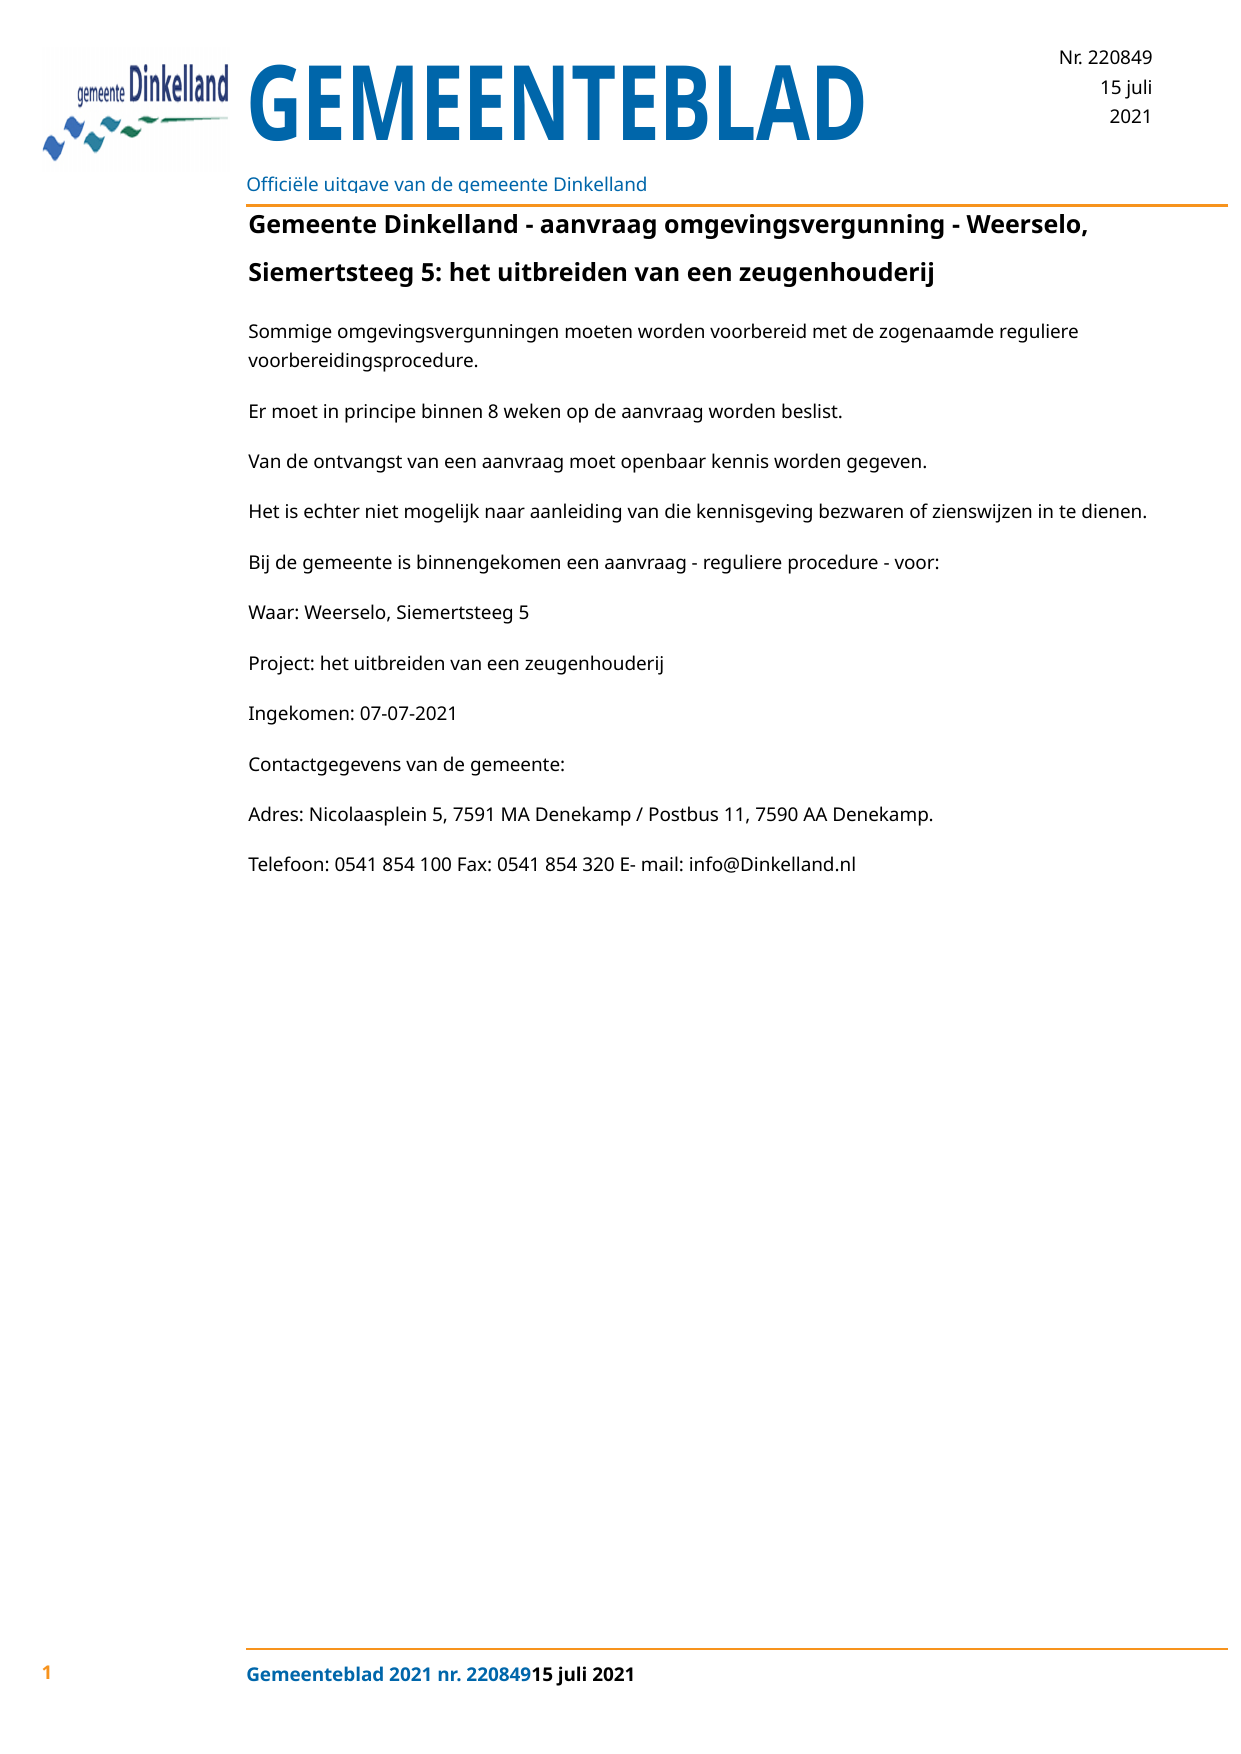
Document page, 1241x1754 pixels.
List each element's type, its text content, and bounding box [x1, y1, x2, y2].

picture [41, 47, 231, 172]
text Waar: Weerselo, Siemertsteeg 5 [248, 599, 1152, 625]
text Adres: Nicolaasplein 5, 7591 MA Denekamp / Postbus 11, 7590 AA Denekamp. [248, 801, 1152, 827]
text Sommige omgevingsvergunningen moeten worden voorbereid met de zogenaamde reguliere voorbereidingsprocedure. [248, 318, 1152, 373]
text Er moet in principe binnen 8 weken op de aanvraag worden beslist. [248, 398, 1152, 424]
text Ingekomen: 07-07-2021 [248, 700, 1152, 726]
text Project: het uitbreiden van een zeugenhouderij [248, 650, 1152, 676]
text Bij de gemeente is binnengekomen een aanvraag - reguliere procedure - voor: [248, 549, 1152, 575]
text Van de ontvangst van een aanvraag moet openbaar kennis worden gegeven. [248, 448, 1152, 474]
text Gemeente Dinkelland - aanvraag omgevingsvergunning - Weerselo, Siemertsteeg 5: het uitbreiden van een zeugenhouderij [248, 207, 1152, 288]
text Het is echter niet mogelijk naar aanleiding van die kennisgeving bezwaren of zienswijzen in te dienen. [248, 499, 1152, 524]
text Telefoon: 0541 854 100 Fax: 0541 854 320 E- mail: info@Dinkelland.nl [248, 852, 1152, 877]
text Contactgegevens van de gemeente: [248, 751, 1152, 777]
